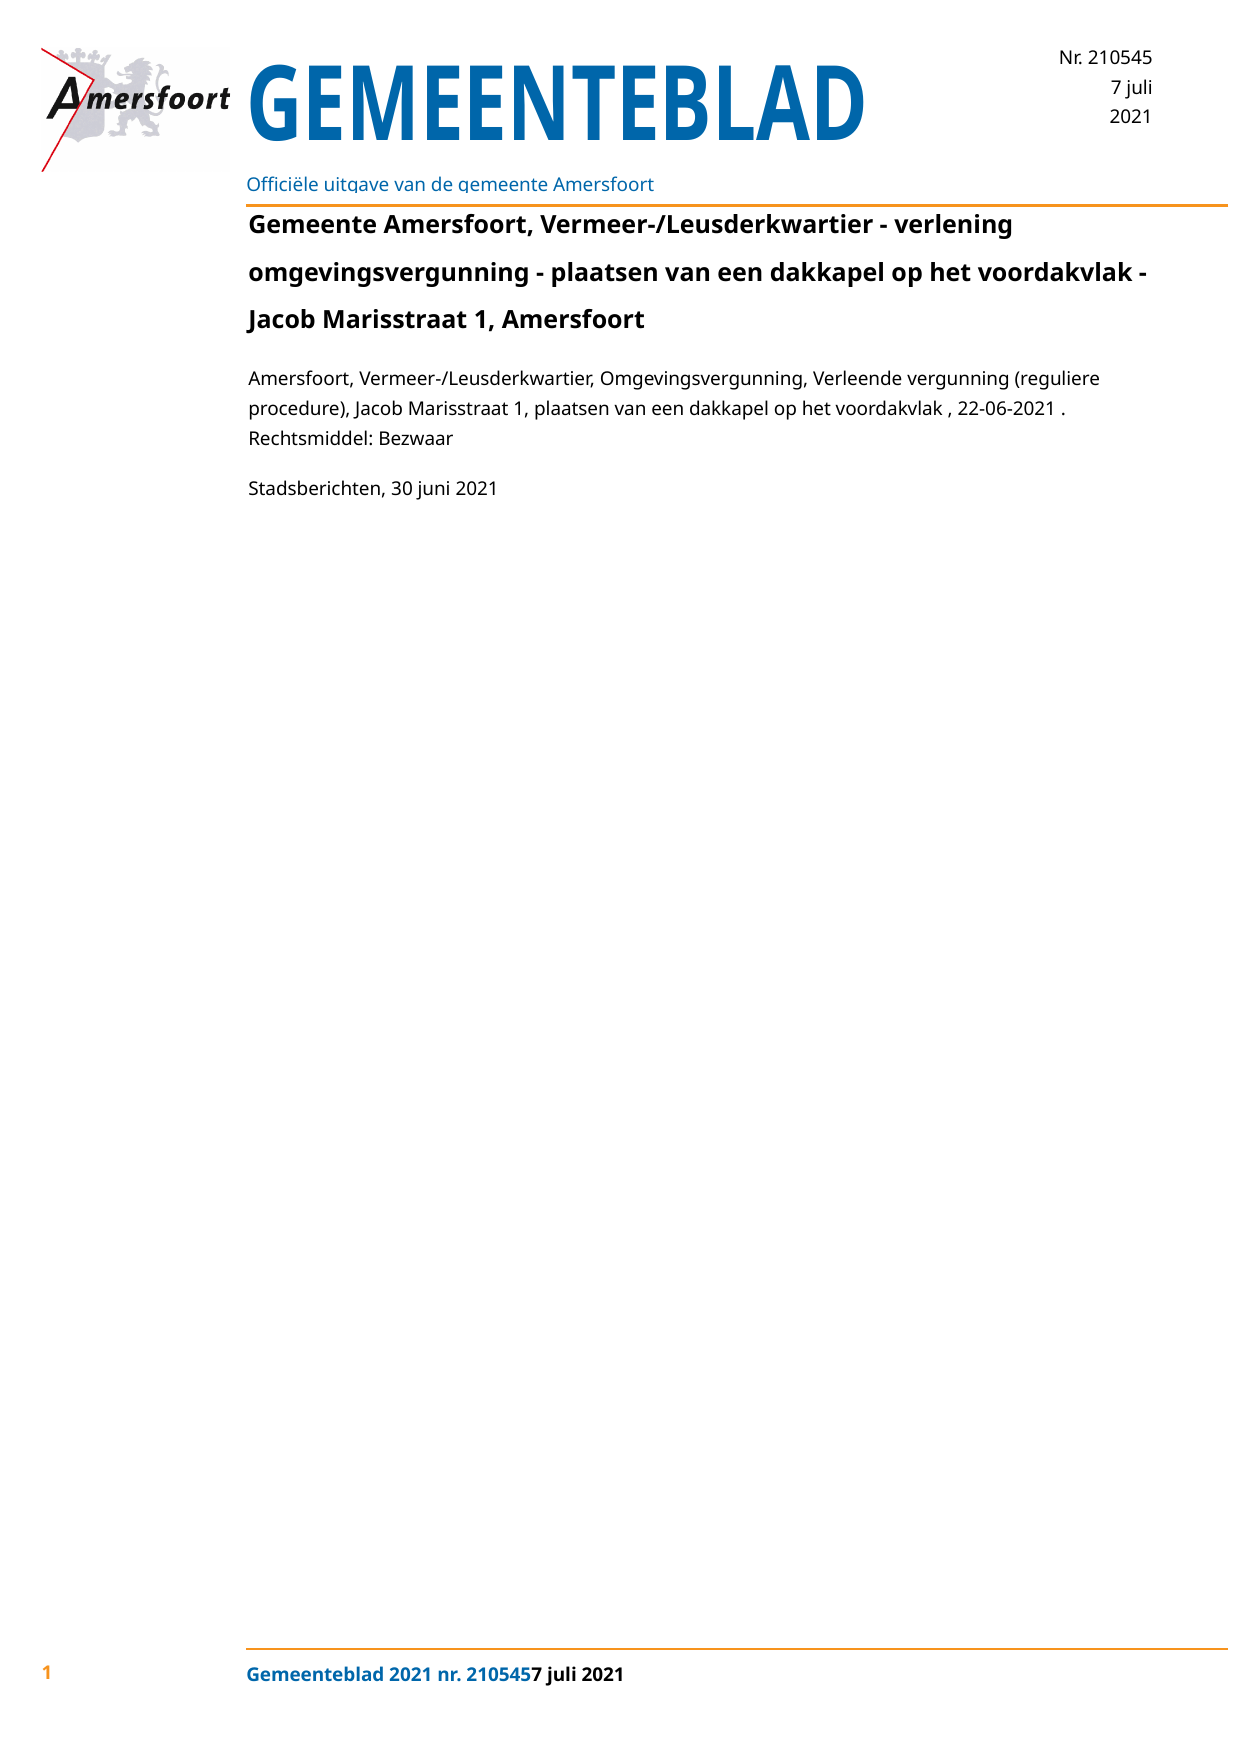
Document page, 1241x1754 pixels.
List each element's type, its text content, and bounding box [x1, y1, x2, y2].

text Amersfoort, Vermeer-/Leusderkwartier, Omgevingsvergunning, Verleende vergunning (reguliere procedure), Jacob Marisstraat 1, plaatsen van een dakkapel op het voordakvlak , 22-06-2021 . Rechtsmiddel: Bezwaar [248, 366, 1152, 450]
text Stadsberichten, 30 juni 2021 [248, 475, 1152, 501]
picture [41, 47, 231, 172]
text Gemeente Amersfoort, Vermeer-/Leusderkwartier - verlening omgevingsvergunning - plaatsen van een dakkapel op het voordakvlak - Jacob Marisstraat 1, Amersfoort [248, 207, 1152, 336]
